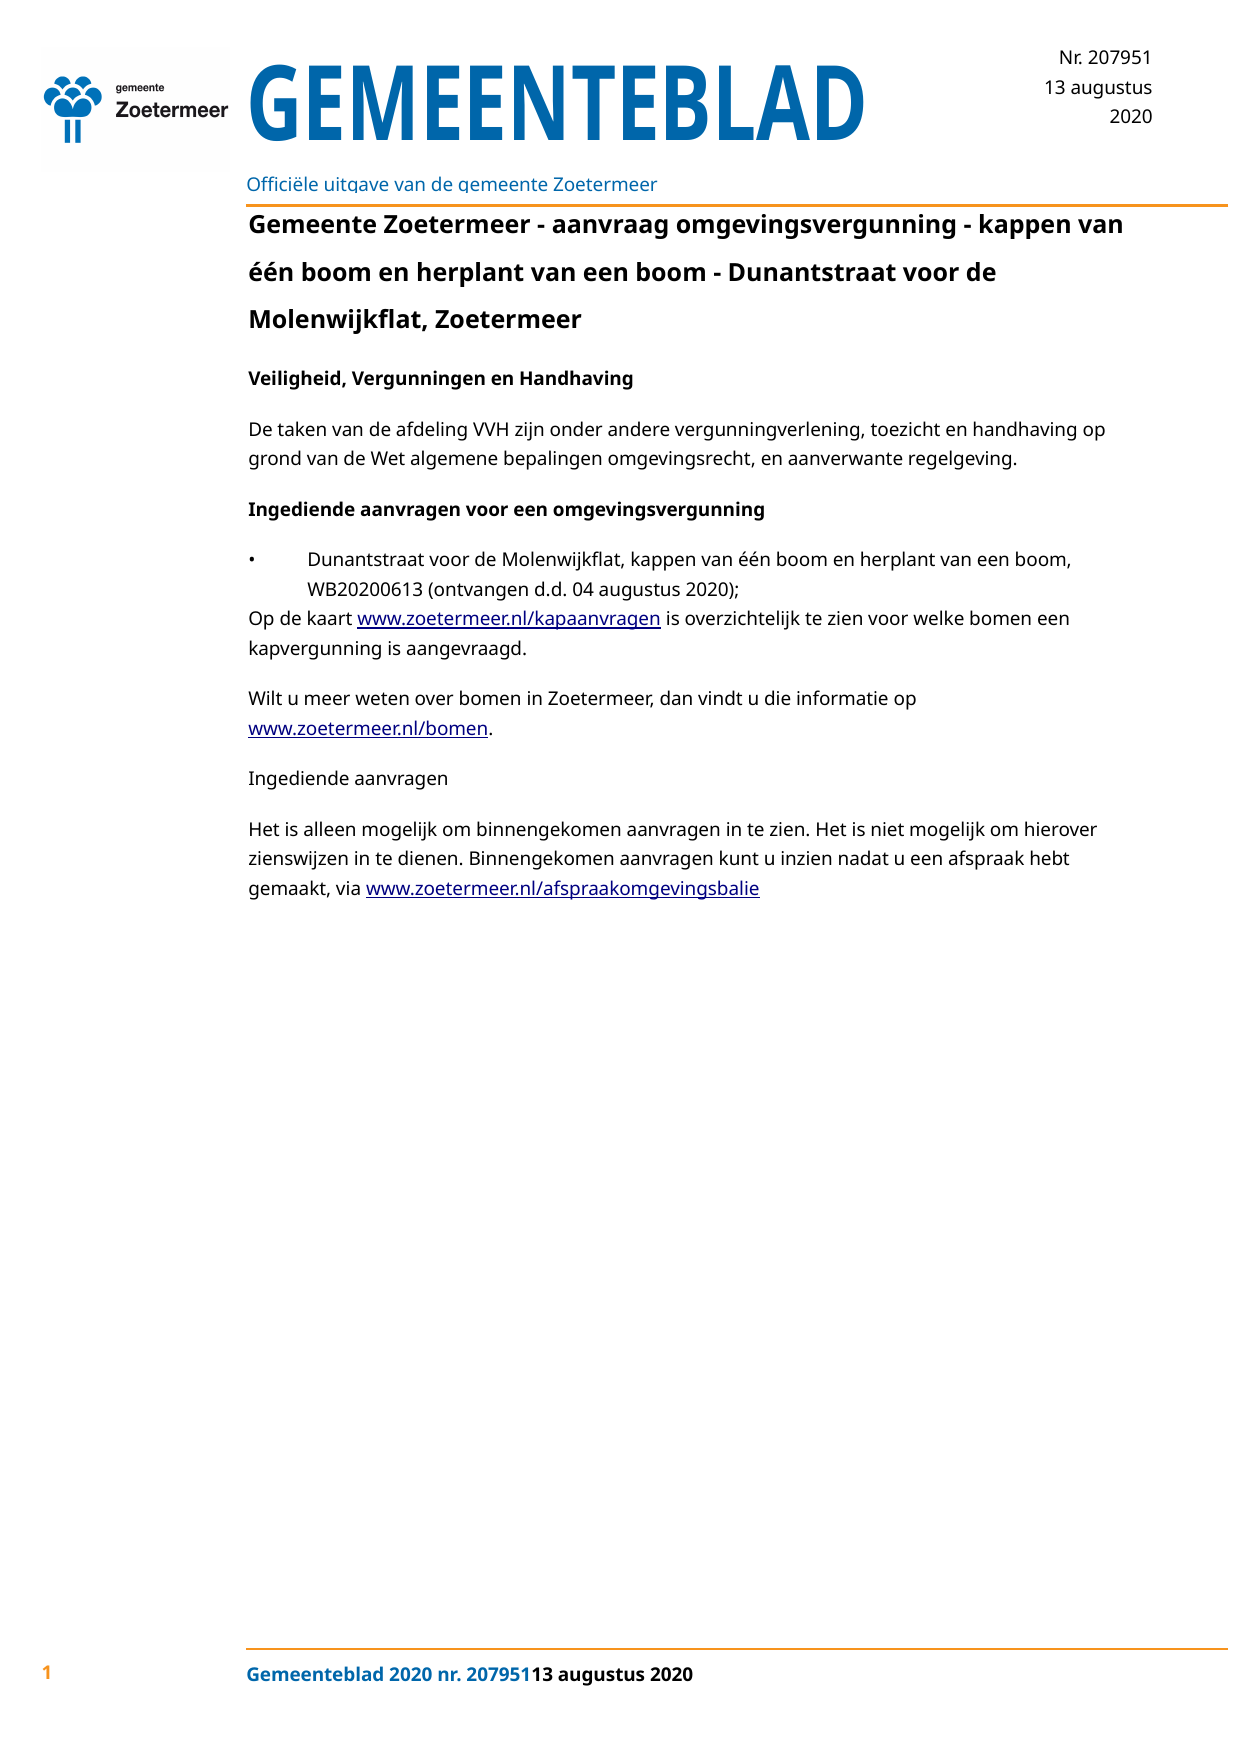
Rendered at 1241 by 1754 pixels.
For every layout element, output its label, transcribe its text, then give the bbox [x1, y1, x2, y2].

text Veiligheid, Vergunningen en Handhaving [248, 366, 1152, 391]
text Wilt u meer weten over bomen in Zoetermeer, dan vindt u die informatie op www.zoetermeer.nl/bomen. [248, 686, 1152, 741]
text Ingediende aanvragen [248, 766, 1152, 791]
picture [41, 47, 231, 172]
text Gemeente Zoetermeer - aanvraag omgevingsvergunning - kappen van één boom en herplant van een boom - Dunantstraat voor de Molenwijkflat, Zoetermeer [248, 207, 1152, 336]
text Het is alleen mogelijk om binnengekomen aanvragen in te zien. Het is niet mogelijk om hierover zienswijzen in te dienen. Binnengekomen aanvragen kunt u inzien nadat u een afspraak hebt gemaakt, via www.zoetermeer.nl/afspraakomgevingsbalie [248, 816, 1152, 901]
text Ingediende aanvragen voor een omgevingsvergunning [248, 496, 1152, 522]
text Op de kaart www.zoetermeer.nl/kapaanvragen is overzichtelijk te zien voor welke bomen een kapvergunning is aangevraagd. [248, 606, 1152, 661]
list Dunantstraat voor de Molenwijkflat, kappen van één boom en herplant van een boom, WB20200613 (ontvangen d.d. 04 augustus 2020); [248, 546, 1152, 602]
text De taken van de afdeling VVH zijn onder andere vergunningverlening, toezicht en handhaving op grond van de Wet algemene bepalingen omgevingsrecht, en aanverwante regelgeving. [248, 416, 1152, 471]
